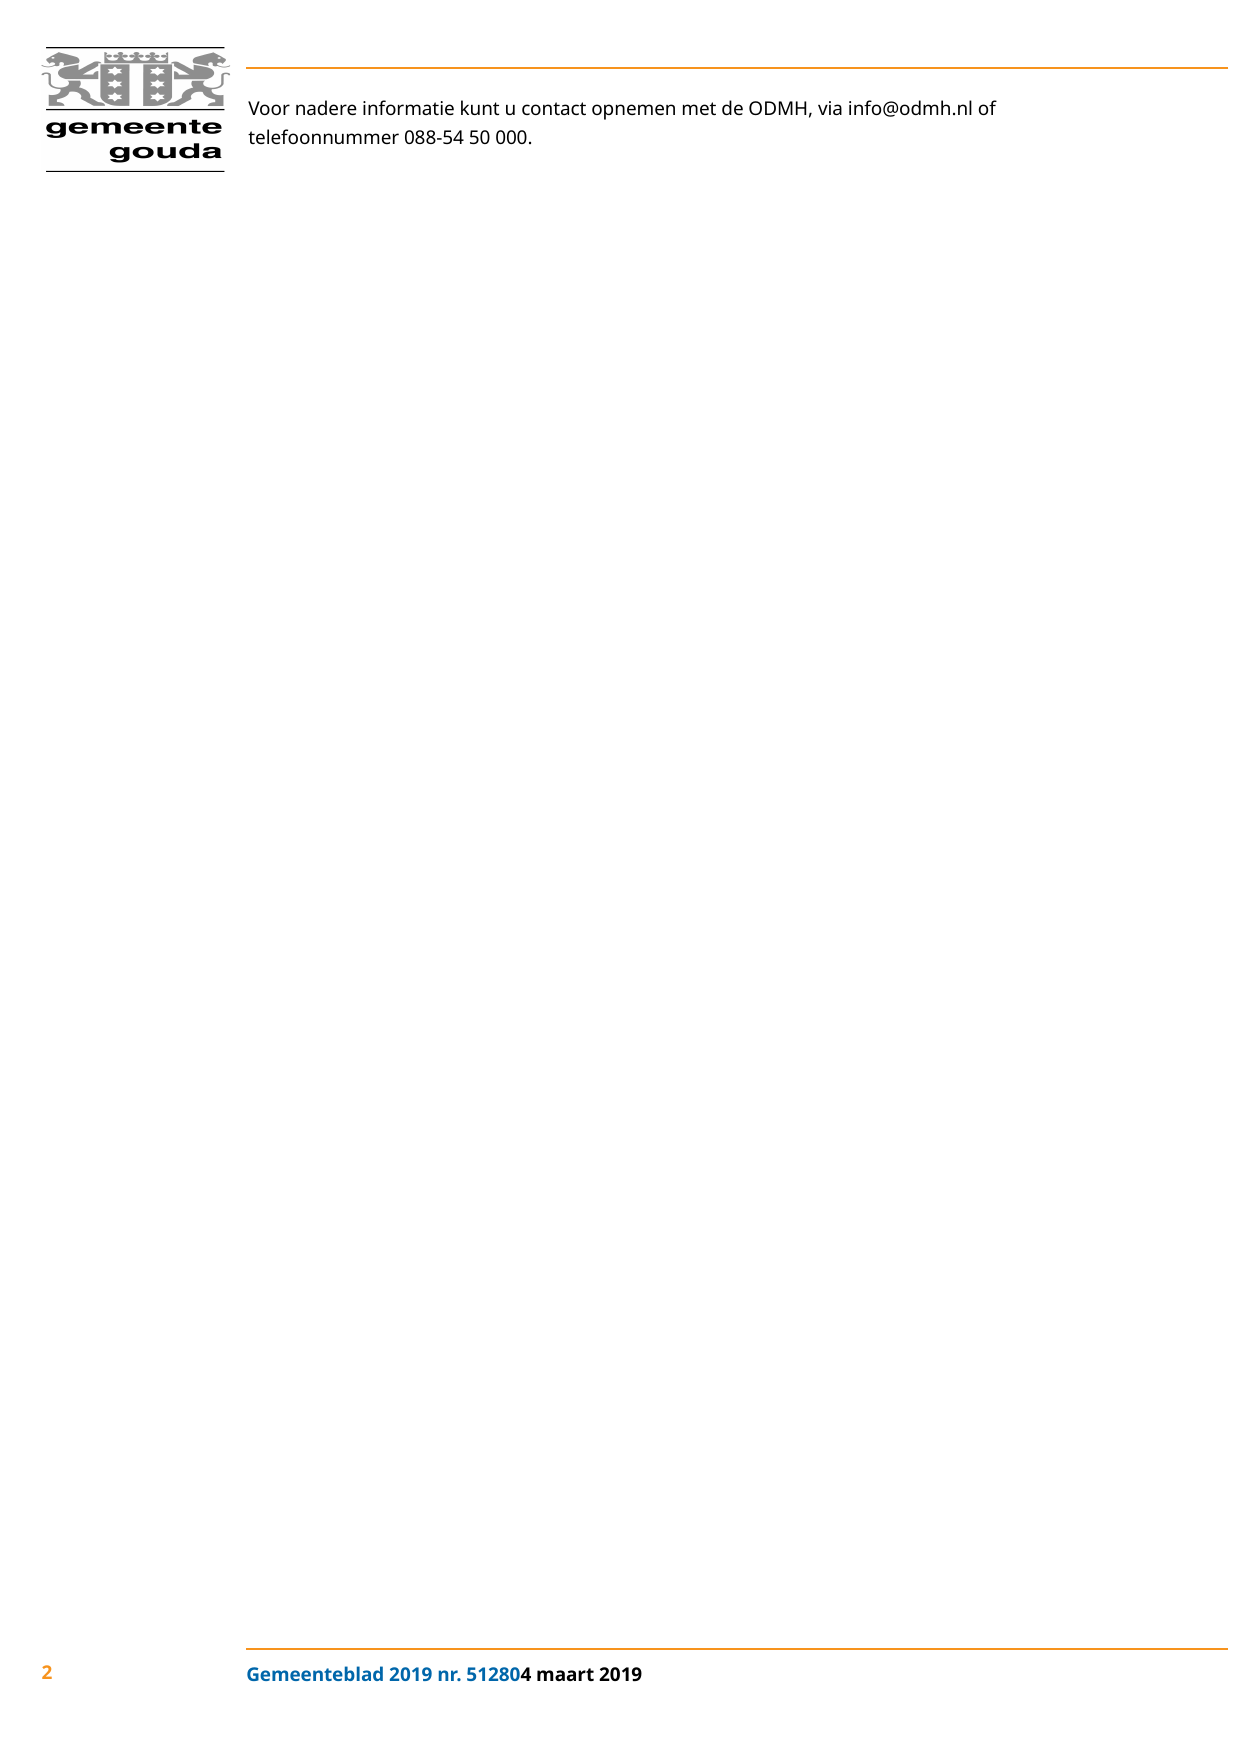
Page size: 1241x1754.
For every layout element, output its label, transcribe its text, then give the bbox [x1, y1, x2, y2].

picture [41, 47, 231, 172]
text Voor nadere informatie kunt u contact opnemen met de ODMH, via info@odmh.nl of telefoonnummer 088-54 50 000. [248, 95, 1152, 150]
